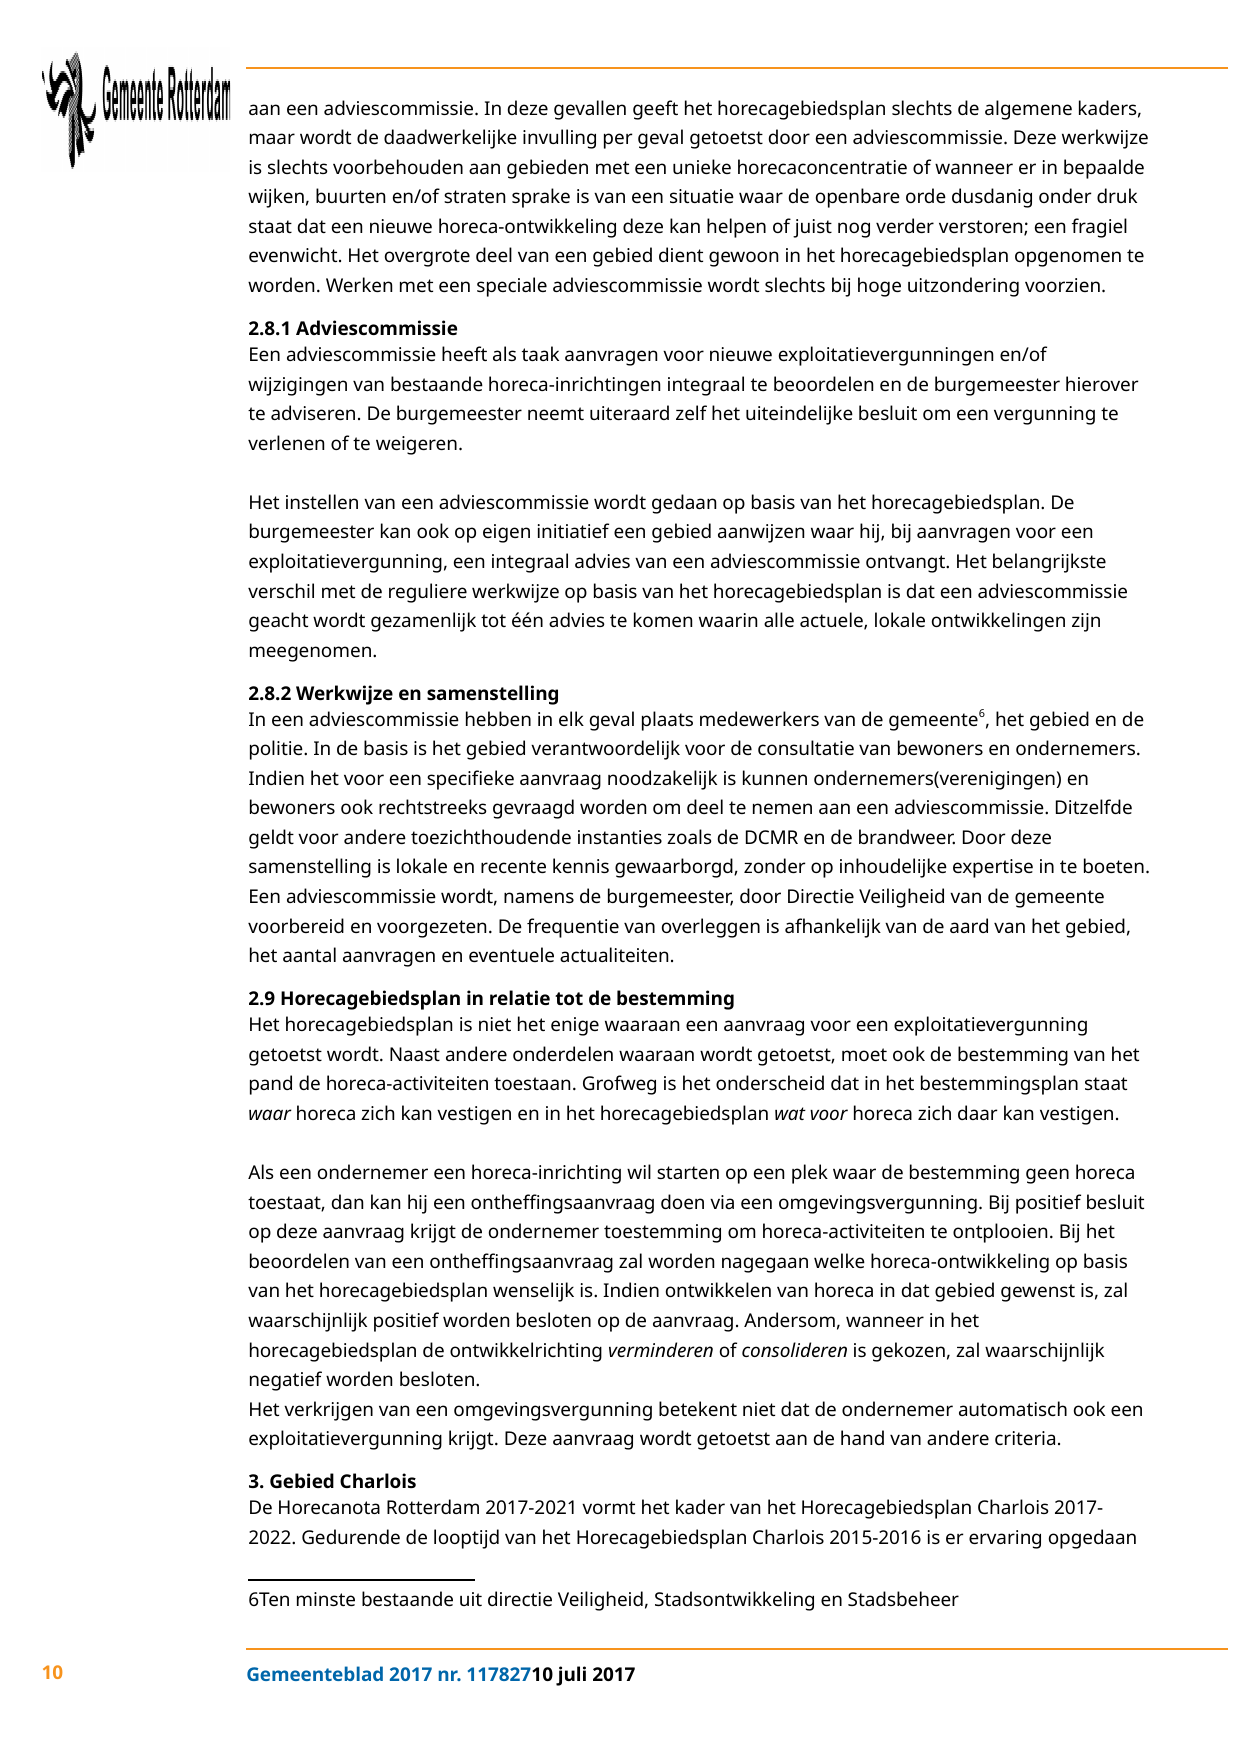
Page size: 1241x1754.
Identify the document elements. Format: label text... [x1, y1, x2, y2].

text Als een ondernemer een horeca-inrichting wil starten op een plek waar de bestemming geen horeca toestaat, dan kan hij een ontheffingsaanvraag doen via een omgevingsvergunning. Bij positief besluit op deze aanvraag krijgt de ondernemer toestemming om horeca-activiteiten te ontplooien. Bij het beoordelen van een ontheffingsaanvraag zal worden nagegaan welke horeca-ontwikkeling op basis van het horecagebiedsplan wenselijk is. Indien ontwikkelen van horeca in dat gebied gewenst is, zal waarschijnlijk positief worden besloten op de aanvraag. Andersom, wanneer in het horecagebiedsplan de ontwikkelrichting verminderen of consolideren is gekozen, zal waarschijnlijk negatief worden besloten. [248, 1159, 1152, 1392]
text Het verkrijgen van een omgevingsvergunning betekent niet dat de ondernemer automatisch ook een exploitatievergunning krijgt. Deze aanvraag wordt getoetst aan de hand van andere criteria. [248, 1396, 1152, 1451]
text Het instellen van een adviescommissie wordt gedaan op basis van het horecagebiedsplan. De burgemeester kan ook op eigen initiatief een gebied aanwijzen waar hij, bij aanvragen voor een exploitatievergunning, een integraal advies van een adviescommissie ontvangt. Het belangrijkste verschil met de reguliere werkwijze op basis van het horecagebiedsplan is dat een adviescommissie geacht wordt gezamenlijk tot één advies te komen waarin alle actuele, lokale ontwikkelingen zijn meegenomen. [248, 489, 1152, 663]
text Ten minste bestaande uit directie Veiligheid, Stadsontwikkeling en Stadsbeheer [248, 1586, 1152, 1612]
text aan een adviescommissie. In deze gevallen geeft het horecagebiedsplan slechts de algemene kaders, maar wordt de daadwerkelijke invulling per geval getoetst door een adviescommissie. Deze werkwijze is slechts voorbehouden aan gebieden met een unieke horecaconcentratie of wanneer er in bepaalde wijken, buurten en/of straten sprake is van een situatie waar de openbare orde dusdanig onder druk staat dat een nieuwe horeca-ontwikkeling deze kan helpen of juist nog verder verstoren; een fragiel evenwicht. Het overgrote deel van een gebied dient gewoon in het horecagebiedsplan opgenomen te worden. Werken met een speciale adviescommissie wordt slechts bij hoge uitzondering voorzien. [248, 95, 1152, 298]
text Het horecagebiedsplan is niet het enige waaraan een aanvraag voor een exploitatievergunning getoetst wordt. Naast andere onderdelen waaraan wordt getoetst, moet ook de bestemming van het pand de horeca-activiteiten toestaan. Grofweg is het onderscheid dat in het bestemmingsplan staat waar horeca zich kan vestigen en in het horecagebiedsplan wat voor horeca zich daar kan vestigen. [248, 1011, 1152, 1126]
text 2.8.1 Adviescommissie [248, 315, 1152, 341]
text Een adviescommissie heeft als taak aanvragen voor nieuwe exploitatievergunningen en/of wijzigingen van bestaande horeca-inrichtingen integraal te beoordelen en de burgemeester hierover te adviseren. De burgemeester neemt uiteraard zelf het uiteindelijke besluit om een vergunning te verlenen of te weigeren. [248, 341, 1152, 456]
text In een adviescommissie hebben in elk geval plaats medewerkers van de gemeente, het gebied en de politie. In de basis is het gebied verantwoordelijk voor de consultatie van bewoners en ondernemers. Indien het voor een specifieke aanvraag noodzakelijk is kunnen ondernemers(verenigingen) en bewoners ook rechtstreeks gevraagd worden om deel te nemen aan een adviescommissie. Ditzelfde geldt voor andere toezichthoudende instanties zoals de DCMR en de brandweer. Door deze samenstelling is lokale en recente kennis gewaarborgd, zonder op inhoudelijke expertise in te boeten. [248, 706, 1152, 879]
text De Horecanota Rotterdam 2017-2021 vormt het kader van het Horecagebiedsplan Charlois 2017-2022. Gedurende de looptijd van het Horecagebiedsplan Charlois 2015-2016 is er ervaring opgedaan [248, 1494, 1152, 1550]
picture [41, 47, 231, 172]
text Een adviescommissie wordt, namens de burgemeester, door Directie Veiligheid van de gemeente voorbereid en voorgezeten. De frequentie van overleggen is afhankelijk van de aard van het gebied, het aantal aanvragen en eventuele actualiteiten. [248, 883, 1152, 968]
text 2.8.2 Werkwijze en samenstelling [248, 680, 1152, 706]
text 2.9 Horecagebiedsplan in relatie tot de bestemming [248, 986, 1152, 1011]
text 3. Gebied Charlois [248, 1469, 1152, 1494]
